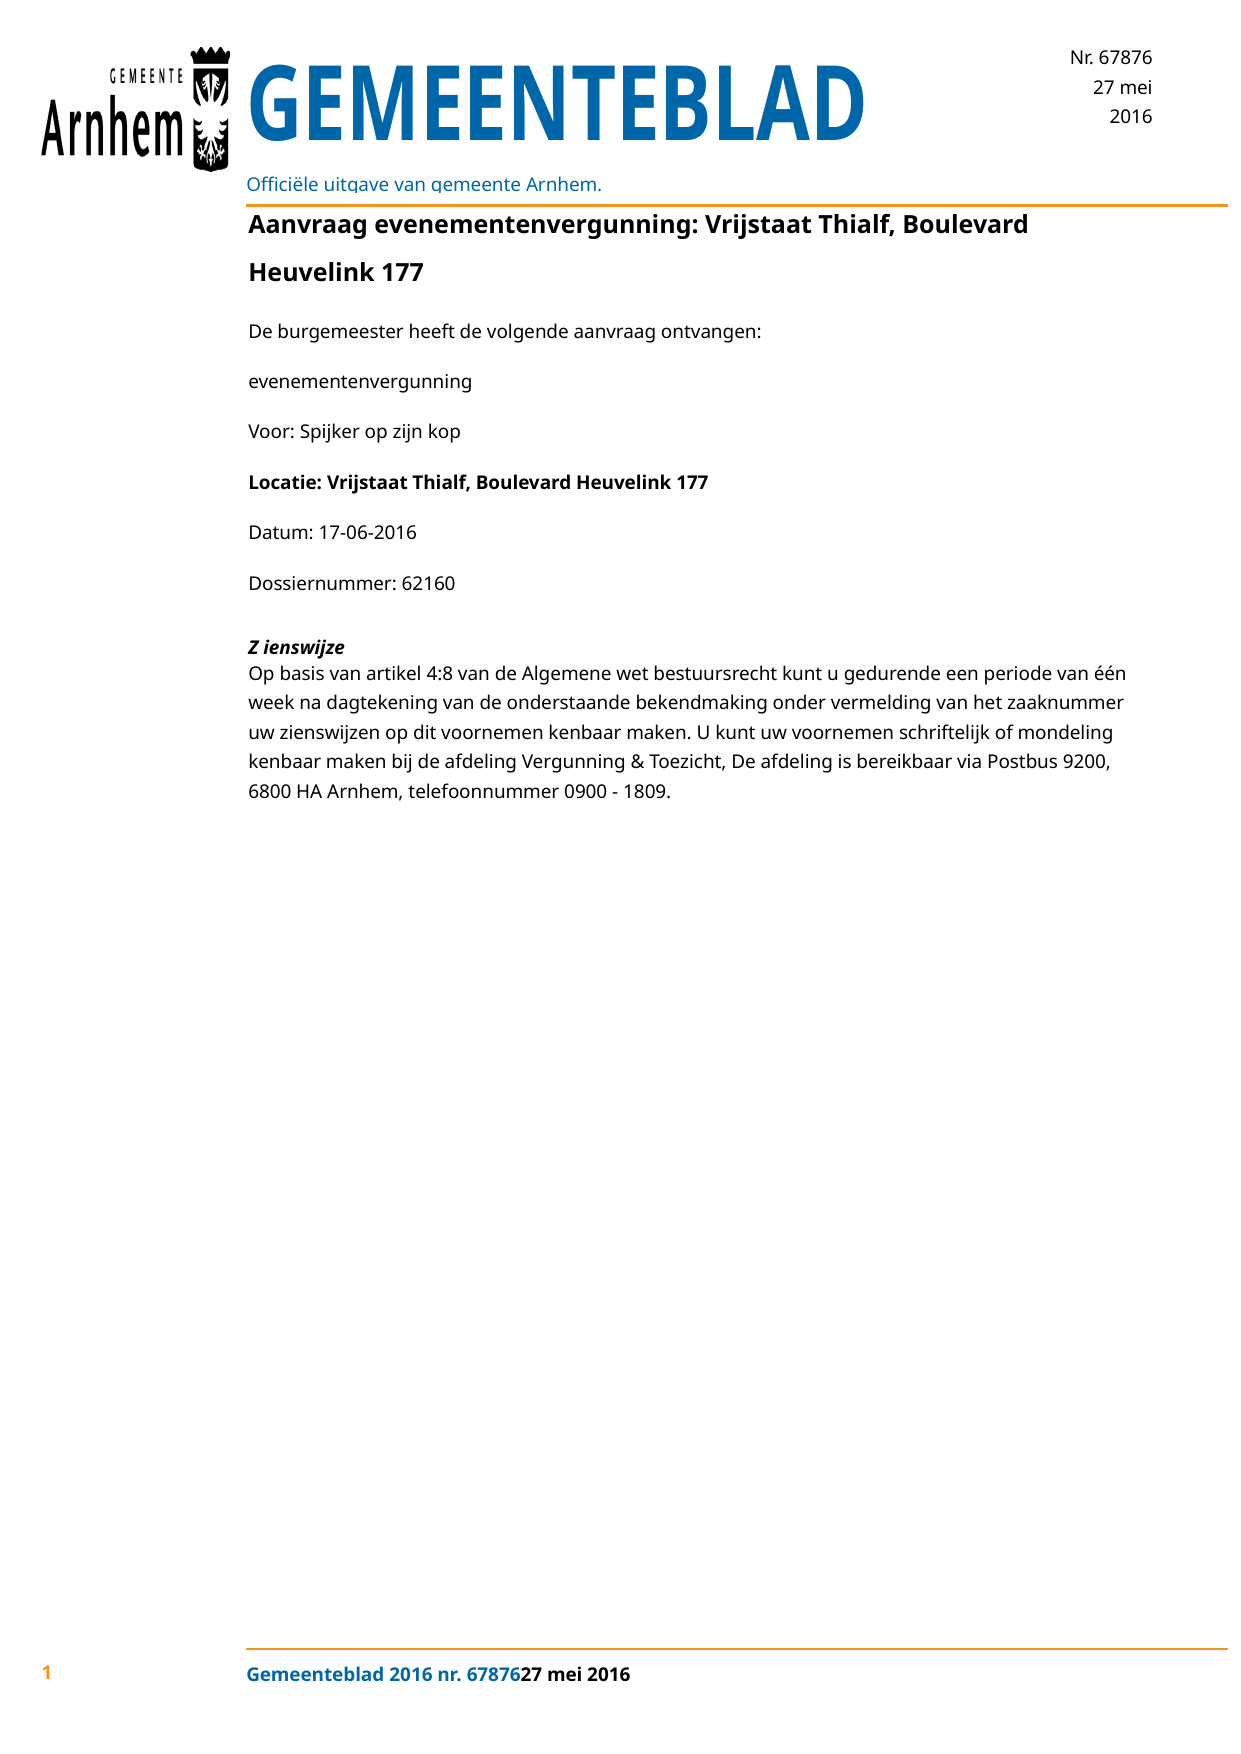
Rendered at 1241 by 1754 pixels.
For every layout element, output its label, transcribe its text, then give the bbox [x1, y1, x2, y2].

text Aanvraag evenementenvergunning: Vrijstaat Thialf, Boulevard Heuvelink 177 [248, 207, 1152, 288]
text De burgemeester heeft de volgende aanvraag ontvangen: [248, 318, 1152, 344]
text Locatie: Vrijstaat Thialf, Boulevard Heuvelink 177 [248, 469, 1152, 495]
text Dossiernummer: 62160 [248, 570, 1152, 596]
picture [41, 47, 231, 172]
text Z ienswijze [248, 634, 1152, 660]
text Voor: Spijker op zijn kop [248, 419, 1152, 444]
text evenementenvergunning [248, 368, 1152, 394]
text Op basis van artikel 4:8 van de Algemene wet bestuursrecht kunt u gedurende een periode van één week na dagtekening van de onderstaande bekendmaking onder vermelding van het zaaknummer uw zienswijzen op dit voornemen kenbaar maken. U kunt uw voornemen schriftelijk of mondeling kenbaar maken bij de afdeling Vergunning & Toezicht, De afdeling is bereikbaar via Postbus 9200, 6800 HA Arnhem, telefoonnummer 0900 - 1809. [248, 660, 1152, 804]
text Datum: 17-06-2016 [248, 519, 1152, 545]
